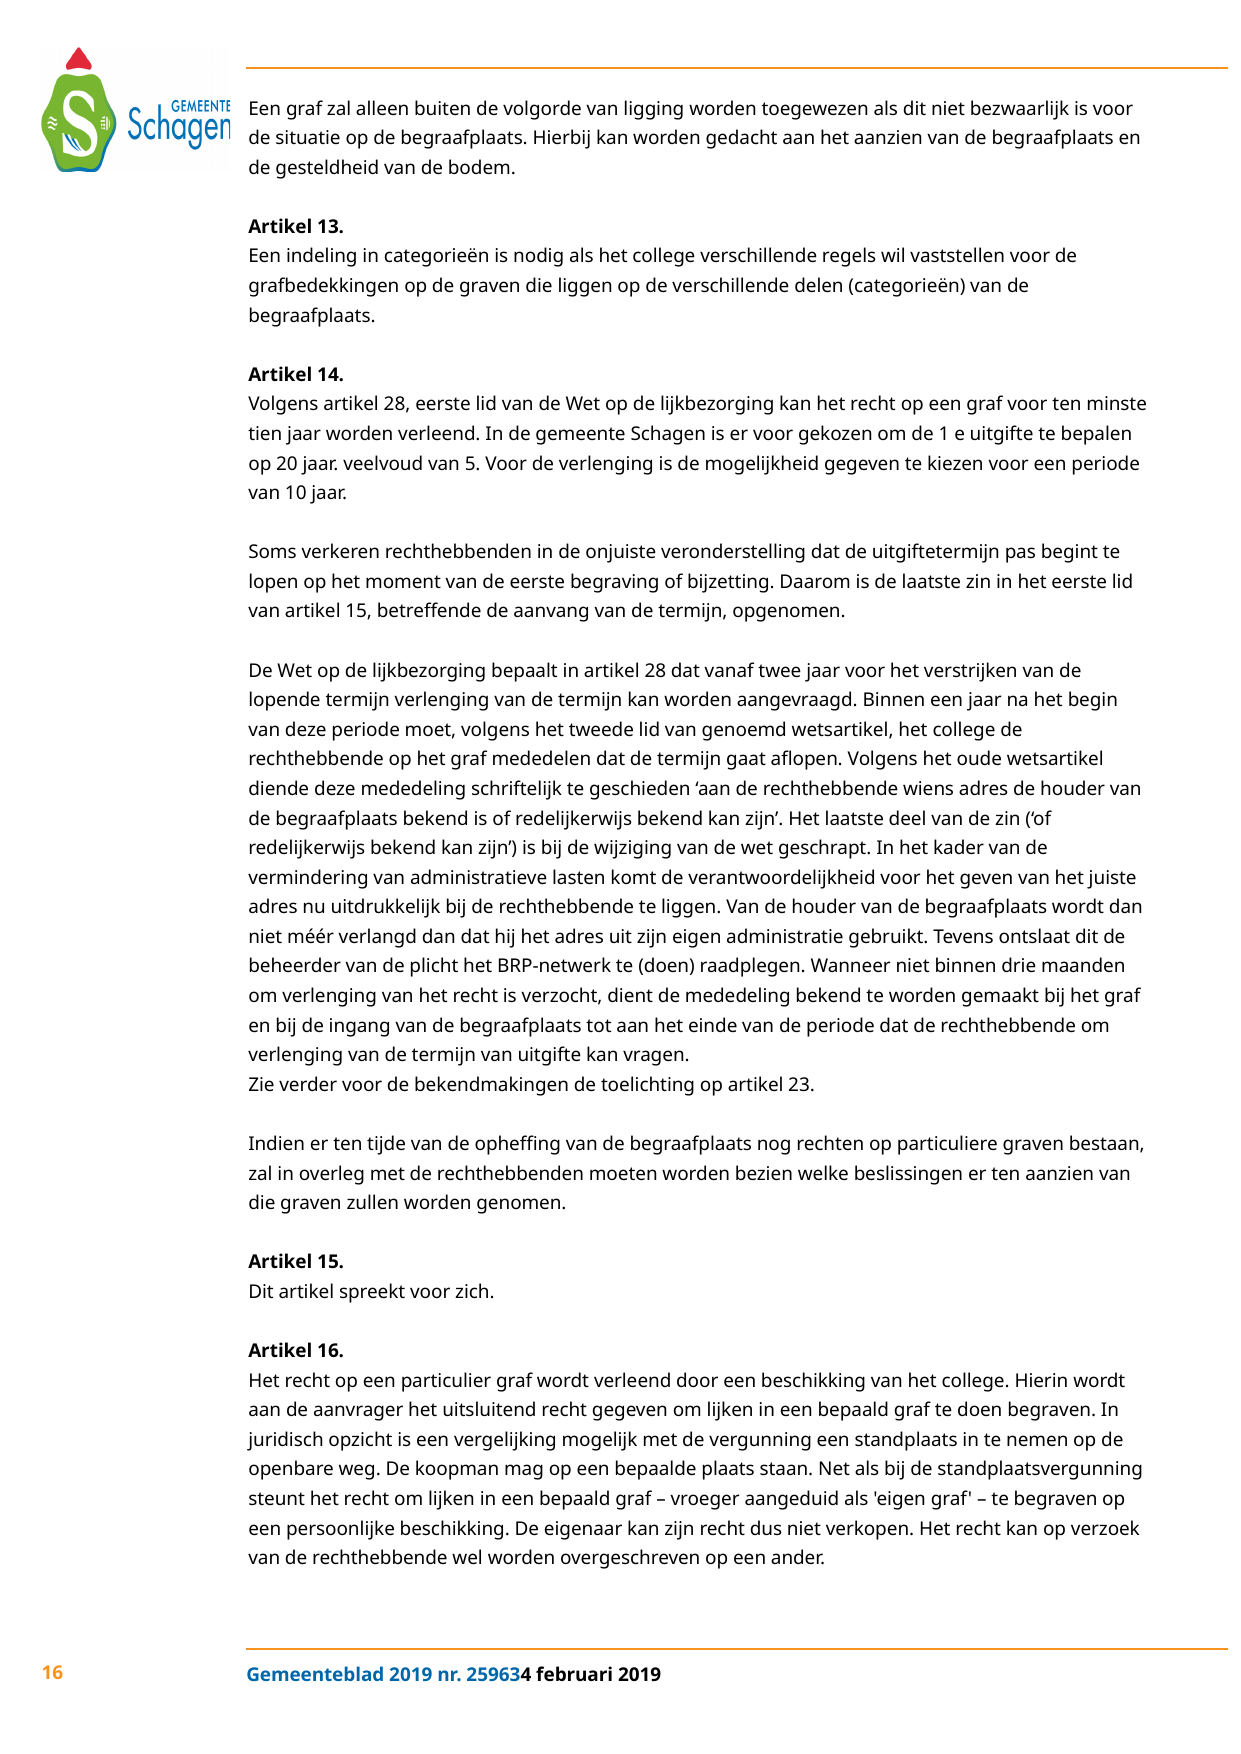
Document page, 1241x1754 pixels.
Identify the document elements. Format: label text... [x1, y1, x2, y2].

text Zie verder voor de bekendmakingen de toelichting op artikel 23. [248, 1071, 1152, 1097]
text Artikel 16. [248, 1337, 1152, 1363]
text Artikel 14. [248, 361, 1152, 387]
text Soms verkeren rechthebbenden in de onjuiste veronderstelling dat de uitgiftetermijn pas begint te lopen op het moment van de eerste begraving of bijzetting. Daarom is de laatste zin in het eerste lid van artikel 15, betreffende de aanvang van de termijn, opgenomen. [248, 538, 1152, 623]
text Artikel 13. [248, 213, 1152, 239]
text Een indeling in categorieën is nodig als het college verschillende regels wil vaststellen voor de grafbedekkingen op de graven die liggen op de verschillende delen (categorieën) van de begraafplaats. [248, 243, 1152, 328]
text Dit artikel spreekt voor zich. [248, 1278, 1152, 1304]
text Een graf zal alleen buiten de volgorde van ligging worden toegewezen als dit niet bezwaarlijk is voor de situatie op de begraafplaats. Hierbij kan worden gedacht aan het aanzien van de begraafplaats en de gesteldheid van de bodem. [248, 95, 1152, 180]
text De Wet op de lijkbezorging bepaalt in artikel 28 dat vanaf twee jaar voor het verstrijken van de lopende termijn verlenging van de termijn kan worden aangevraagd. Binnen een jaar na het begin van deze periode moet, volgens het tweede lid van genoemd wetsartikel, het college de rechthebbende op het graf mededelen dat de termijn gaat aflopen. Volgens het oude wetsartikel diende deze mededeling schriftelijk te geschieden ‘aan de rechthebbende wiens adres de houder van de begraafplaats bekend is of redelijkerwijs bekend kan zijn’. Het laatste deel van de zin (‘of redelijkerwijs bekend kan zijn’) is bij de wijziging van de wet geschrapt. In het kader van de vermindering van administratieve lasten komt de verantwoordelijkheid voor het geven van het juiste adres nu uitdrukkelijk bij de rechthebbende te liggen. Van de houder van de begraafplaats wordt dan niet méér verlangd dan dat hij het adres uit zijn eigen administratie gebruikt. Tevens ontslaat dit de beheerder van de plicht het BRP-netwerk te (doen) raadplegen. Wanneer niet binnen drie maanden om verlenging van het recht is verzocht, dient de mededeling bekend te worden gemaakt bij het graf en bij de ingang van de begraafplaats tot aan het einde van de periode dat de rechthebbende om verlenging van de termijn van uitgifte kan vragen. [248, 657, 1152, 1067]
text Artikel 15. [248, 1248, 1152, 1274]
text Het recht op een particulier graf wordt verleend door een beschikking van het college. Hierin wordt aan de aanvrager het uitsluitend recht gegeven om lijken in een bepaald graf te doen begraven. In juridisch opzicht is een vergelijking mogelijk met de vergunning een standplaats in te nemen op de openbare weg. De koopman mag op een bepaalde plaats staan. Net als bij de standplaatsvergunning steunt het recht om lijken in een bepaald graf – vroeger aangeduid als 'eigen graf' – te begraven op een persoonlijke beschikking. De eigenaar kan zijn recht dus niet verkopen. Het recht kan op verzoek van de rechthebbende wel worden overgeschreven op een ander. [248, 1367, 1152, 1570]
picture [41, 47, 231, 172]
text Volgens artikel 28, eerste lid van de Wet op de lijkbezorging kan het recht op een graf voor ten minste tien jaar worden verleend. In de gemeente Schagen is er voor gekozen om de 1 e uitgifte te bepalen op 20 jaar. veelvoud van 5. Voor de verlenging is de mogelijkheid gegeven te kiezen voor een periode van 10 jaar. [248, 391, 1152, 505]
text Indien er ten tijde van de opheffing van de begraafplaats nog rechten op particuliere graven bestaan, zal in overleg met de rechthebbenden moeten worden bezien welke beslissingen er ten aanzien van die graven zullen worden genomen. [248, 1130, 1152, 1215]
